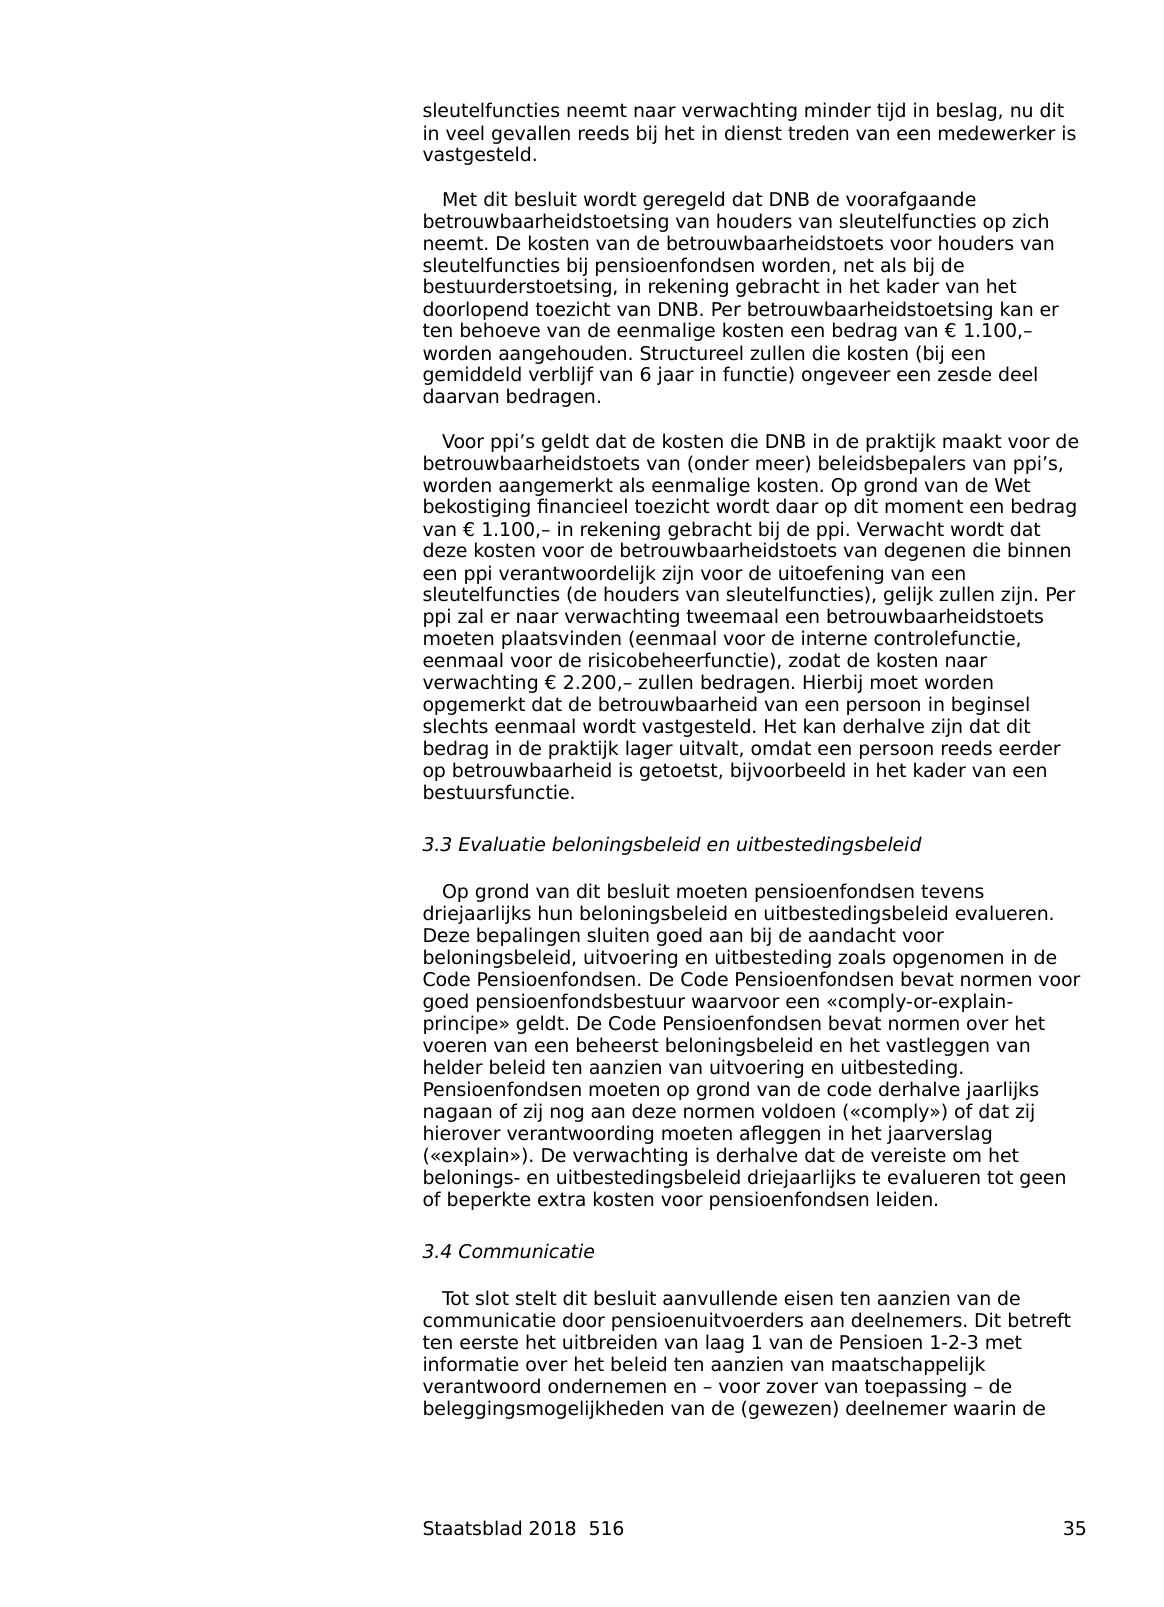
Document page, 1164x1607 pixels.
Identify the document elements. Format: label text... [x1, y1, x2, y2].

subtitle 3.4 Communicatie [422, 1241, 1087, 1263]
subtitle 3.3 Evaluatie beloningsbeleid en uitbestedingsbeleid [422, 834, 1087, 856]
text Met dit besluit wordt geregeld dat DNB de voorafgaande betrouwbaarheidstoetsing van houders van sleutelfuncties op zich neemt. De kosten van de betrouwbaarheidstoets voor houders van sleutelfuncties bij pensioenfondsen worden, net als bij de bestuurderstoetsing, in rekening gebracht in het kader van het doorlopend toezicht van DNB. Per betrouwbaarheidstoetsing kan er ten behoeve van de eenmalige kosten een bedrag van € 1.100,– worden aangehouden. Structureel zullen die kosten (bij een gemiddeld verblijf van 6 jaar in functie) ongeveer een zesde deel daarvan bedragen. [422, 188, 1087, 408]
text Op grond van dit besluit moeten pensioenfondsen tevens driejaarlijks hun beloningsbeleid en uitbestedingsbeleid evalueren. Deze bepalingen sluiten goed aan bij de aandacht voor beloningsbeleid, uitvoering en uitbesteding zoals opgenomen in de Code Pensioenfondsen. De Code Pensioenfondsen bevat normen voor goed pensioenfondsbestuur waarvoor een «comply-or-explain-principe» geldt. De Code Pensioenfondsen bevat normen over het voeren van een beheerst beloningsbeleid en het vastleggen van helder beleid ten aanzien van uitvoering en uitbesteding. Pensioenfondsen moeten op grond van de code derhalve jaarlijks nagaan of zij nog aan deze normen voldoen («comply») of dat zij hierover verantwoording moeten afleggen in het jaarverslag («explain»). De verwachting is derhalve dat de vereiste om het belonings- en uitbestedingsbeleid driejaarlijks te evalueren tot geen of beperkte extra kosten voor pensioenfondsen leiden. [422, 881, 1087, 1211]
text Tot slot stelt dit besluit aanvullende eisen ten aanzien van de communicatie door pensioenuitvoerders aan deelnemers. Dit betreft ten eerste het uitbreiden van laag 1 van de Pensioen 1-2-3 met informatie over het beleid ten aanzien van maatschappelijk verantwoord ondernemen en – voor zover van toepassing – de beleggingsmogelijkheden van de (gewezen) deelnemer waarin de [422, 1288, 1087, 1420]
text sleutelfuncties neemt naar verwachting minder tijd in beslag, nu dit in veel gevallen reeds bij het in dienst treden van een medewerker is vastgesteld. [422, 100, 1087, 166]
text Voor ppi’s geldt dat de kosten die DNB in de praktijk maakt voor de betrouwbaarheidstoets van (onder meer) beleidsbepalers van ppi’s, worden aangemerkt als eenmalige kosten. Op grond van de Wet bekostiging financieel toezicht wordt daar op dit moment een bedrag van € 1.100,– in rekening gebracht bij de ppi. Verwacht wordt dat deze kosten voor de betrouwbaarheidstoets van degenen die binnen een ppi verantwoordelijk zijn voor de uitoefening van een sleutelfuncties (de houders van sleutelfuncties), gelijk zullen zijn. Per ppi zal er naar verwachting tweemaal een betrouwbaarheidstoets moeten plaatsvinden (eenmaal voor de interne controlefunctie, eenmaal voor de risicobeheerfunctie), zodat de kosten naar verwachting € 2.200,– zullen bedragen. Hierbij moet worden opgemerkt dat de betrouwbaarheid van een persoon in beginsel slechts eenmaal wordt vastgesteld. Het kan derhalve zijn dat dit bedrag in de praktijk lager uitvalt, omdat een persoon reeds eerder op betrouwbaarheid is getoetst, bijvoorbeeld in het kader van een bestuursfunctie. [422, 431, 1087, 804]
